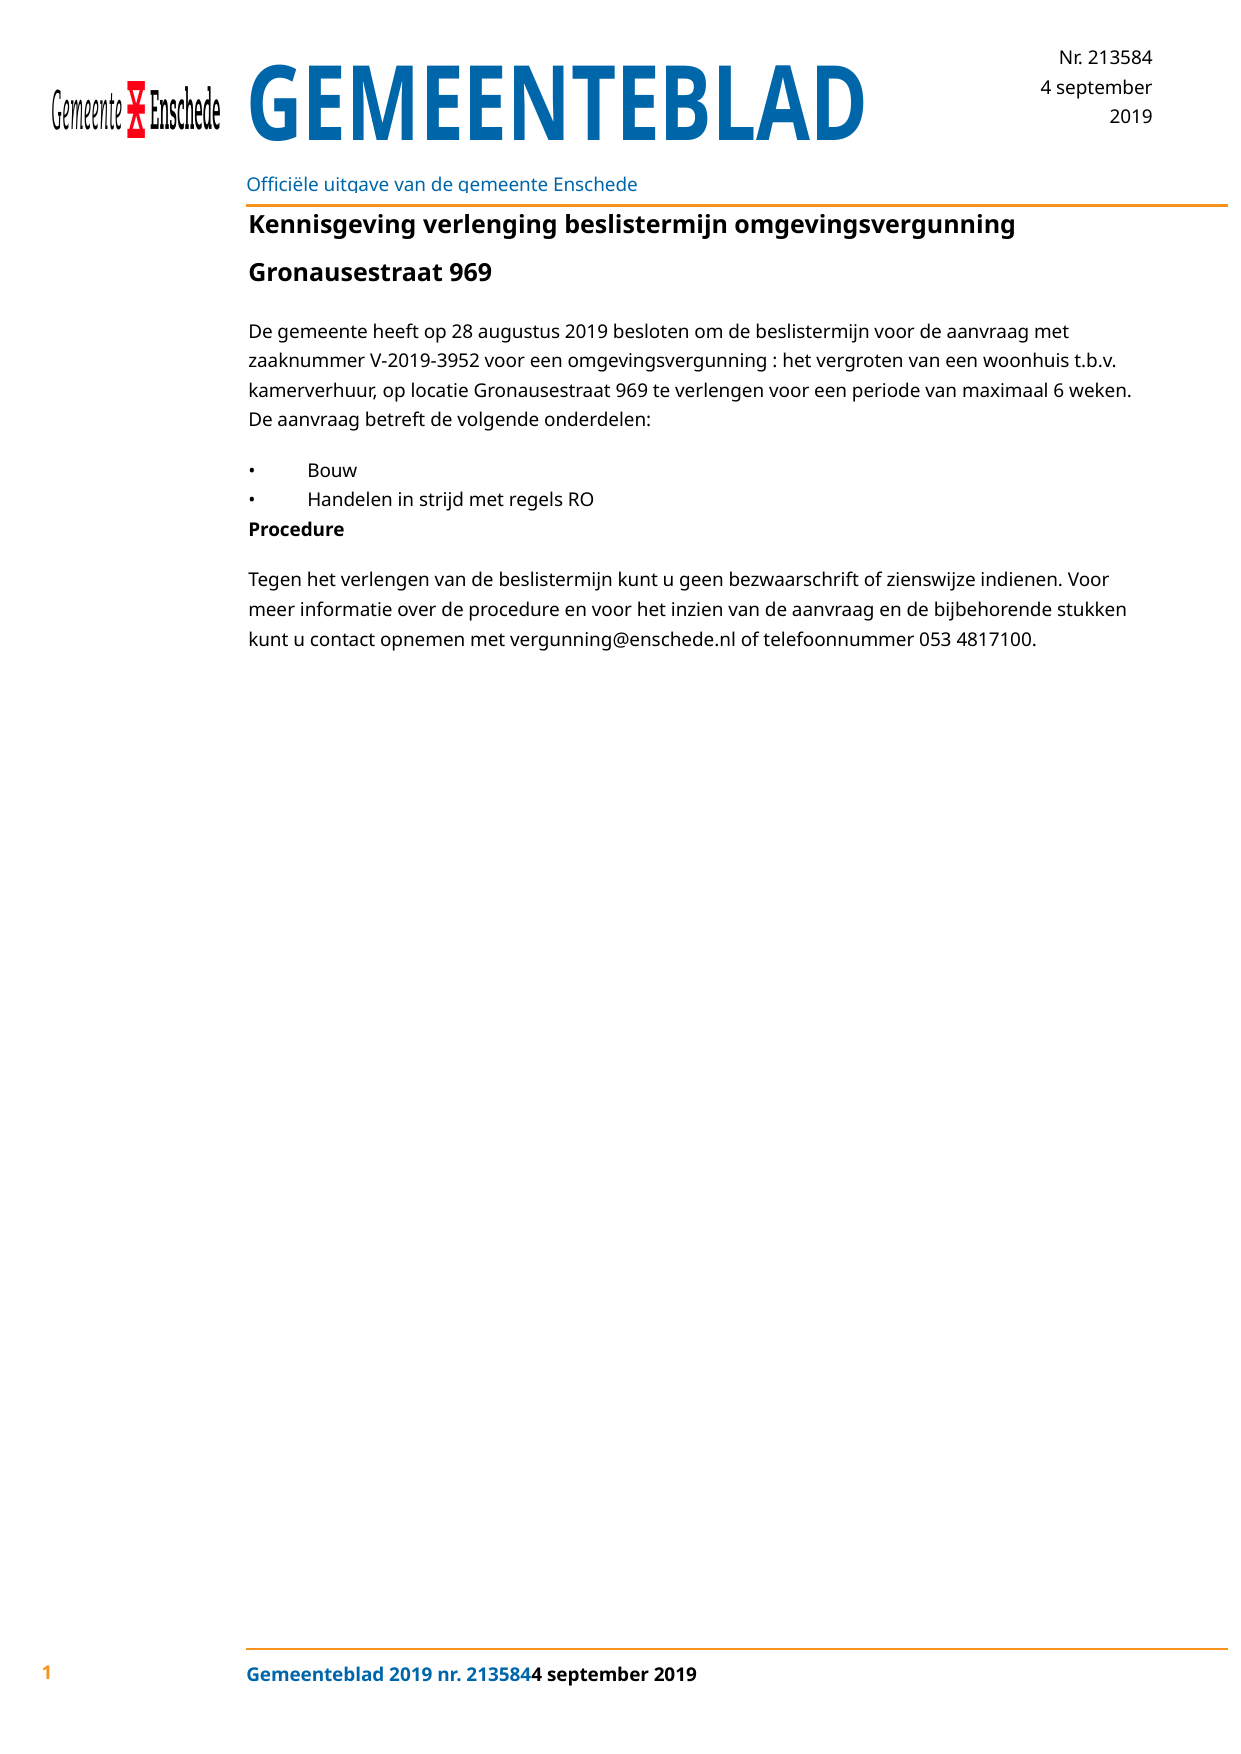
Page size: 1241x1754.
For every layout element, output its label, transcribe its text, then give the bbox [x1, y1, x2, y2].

text Kennisgeving verlenging beslistermijn omgevingsvergunning Gronausestraat 969 [248, 207, 1152, 288]
text Tegen het verlengen van de beslistermijn kunt u geen bezwaarschrift of zienswijze indienen. Voor meer informatie over de procedure en voor het inzien van de aanvraag en de bijbehorende stukken kunt u contact opnemen met vergunning@enschede.nl of telefoonnummer 053 4817100. [248, 567, 1152, 652]
text Procedure [248, 516, 1152, 542]
picture [41, 47, 231, 172]
text De gemeente heeft op 28 augustus 2019 besloten om de beslistermijn voor de aanvraag met zaaknummer V-2019-3952 voor een omgevingsvergunning : het vergroten van een woonhuis t.b.v. kamerverhuur, op locatie Gronausestraat 969 te verlengen voor een periode van maximaal 6 weken. De aanvraag betreft de volgende onderdelen: [248, 318, 1152, 432]
list Bouw [248, 457, 1152, 483]
list Handelen in strijd met regels RO [248, 487, 1152, 512]
